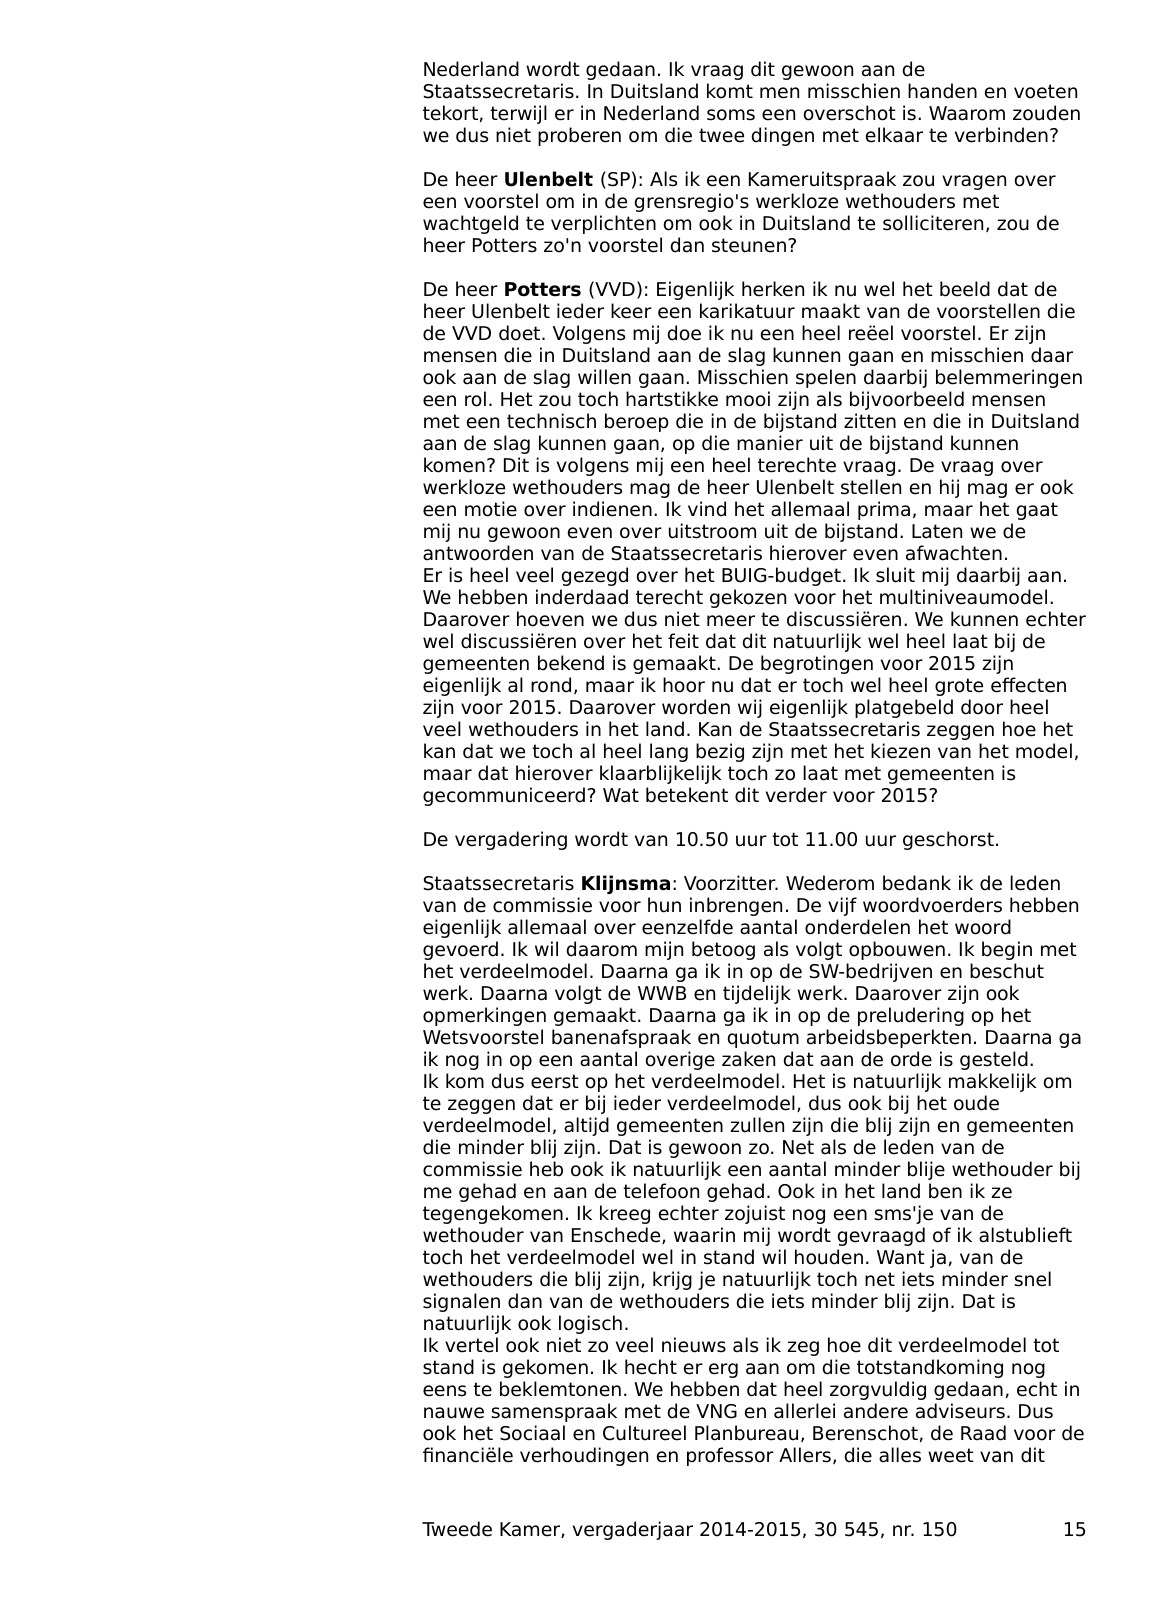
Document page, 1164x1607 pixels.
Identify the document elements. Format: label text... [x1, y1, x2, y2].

text Er is heel veel gezegd over het BUIG-budget. Ik sluit mij daarbij aan. We hebben inderdaad terecht gekozen voor het multiniveaumodel. Daarover hoeven we dus niet meer te discussiëren. We kunnen echter wel discussiëren over het feit dat dit natuurlijk wel heel laat bij de gemeenten bekend is gemaakt. De begrotingen voor 2015 zijn eigenlijk al rond, maar ik hoor nu dat er toch wel heel grote effecten zijn voor 2015. Daarover worden wij eigenlijk platgebeld door heel veel wethouders in het land. Kan de Staatssecretaris zeggen hoe het kan dat we toch al heel lang bezig zijn met het kiezen van het model, maar dat hierover klaarblijkelijk toch zo laat met gemeenten is gecommuniceerd? Wat betekent dit verder voor 2015? [422, 565, 1087, 807]
text Staatssecretaris Klijnsma: Voorzitter. Wederom bedank ik de leden van de commissie voor hun inbrengen. De vijf woordvoerders hebben eigenlijk allemaal over eenzelfde aantal onderdelen het woord gevoerd. Ik wil daarom mijn betoog als volgt opbouwen. Ik begin met het verdeelmodel. Daarna ga ik in op de SW-bedrijven en beschut werk. Daarna volgt de WWB en tijdelijk werk. Daarover zijn ook opmerkingen gemaakt. Daarna ga ik in op de preludering op het Wetsvoorstel banenafspraak en quotum arbeidsbeperkten. Daarna ga ik nog in op een aantal overige zaken dat aan de orde is gesteld. [422, 873, 1087, 1071]
text De heer Potters (VVD): Eigenlijk herken ik nu wel het beeld dat de heer Ulenbelt ieder keer een karikatuur maakt van de voorstellen die de VVD doet. Volgens mij doe ik nu een heel reëel voorstel. Er zijn mensen die in Duitsland aan de slag kunnen gaan en misschien daar ook aan de slag willen gaan. Misschien spelen daarbij belemmeringen een rol. Het zou toch hartstikke mooi zijn als bijvoorbeeld mensen met een technisch beroep die in de bijstand zitten en die in Duitsland aan de slag kunnen gaan, op die manier uit de bijstand kunnen komen? Dit is volgens mij een heel terechte vraag. De vraag over werkloze wethouders mag de heer Ulenbelt stellen en hij mag er ook een motie over indienen. Ik vind het allemaal prima, maar het gaat mij nu gewoon even over uitstroom uit de bijstand. Laten we de antwoorden van de Staatssecretaris hierover even afwachten. [422, 279, 1087, 565]
text Ik vertel ook niet zo veel nieuws als ik zeg hoe dit verdeelmodel tot stand is gekomen. Ik hecht er erg aan om die totstandkoming nog eens te beklemtonen. We hebben dat heel zorgvuldig gedaan, echt in nauwe samenspraak met de VNG en allerlei andere adviseurs. Dus ook het Sociaal en Cultureel Planbureau, Berenschot, de Raad voor de financiële verhoudingen en professor Allers, die alles weet van dit [422, 1335, 1087, 1467]
text Nederland wordt gedaan. Ik vraag dit gewoon aan de Staatssecretaris. In Duitsland komt men misschien handen en voeten tekort, terwijl er in Nederland soms een overschot is. Waarom zouden we dus niet proberen om die twee dingen met elkaar te verbinden? [422, 59, 1087, 147]
text Ik kom dus eerst op het verdeelmodel. Het is natuurlijk makkelijk om te zeggen dat er bij ieder verdeelmodel, dus ook bij het oude verdeelmodel, altijd gemeenten zullen zijn die blij zijn en gemeenten die minder blij zijn. Dat is gewoon zo. Net als de leden van de commissie heb ook ik natuurlijk een aantal minder blije wethouder bij me gehad en aan de telefoon gehad. Ook in het land ben ik ze tegengekomen. Ik kreeg echter zojuist nog een sms'je van de wethouder van Enschede, waarin mij wordt gevraagd of ik alstublieft toch het verdeelmodel wel in stand wil houden. Want ja, van de wethouders die blij zijn, krijg je natuurlijk toch net iets minder snel signalen dan van de wethouders die iets minder blij zijn. Dat is natuurlijk ook logisch. [422, 1071, 1087, 1335]
text De vergadering wordt van 10.50 uur tot 11.00 uur geschorst. [422, 829, 1087, 851]
text De heer Ulenbelt (SP): Als ik een Kameruitspraak zou vragen over een voorstel om in de grensregio's werkloze wethouders met wachtgeld te verplichten om ook in Duitsland te solliciteren, zou de heer Potters zo'n voorstel dan steunen? [422, 169, 1087, 257]
